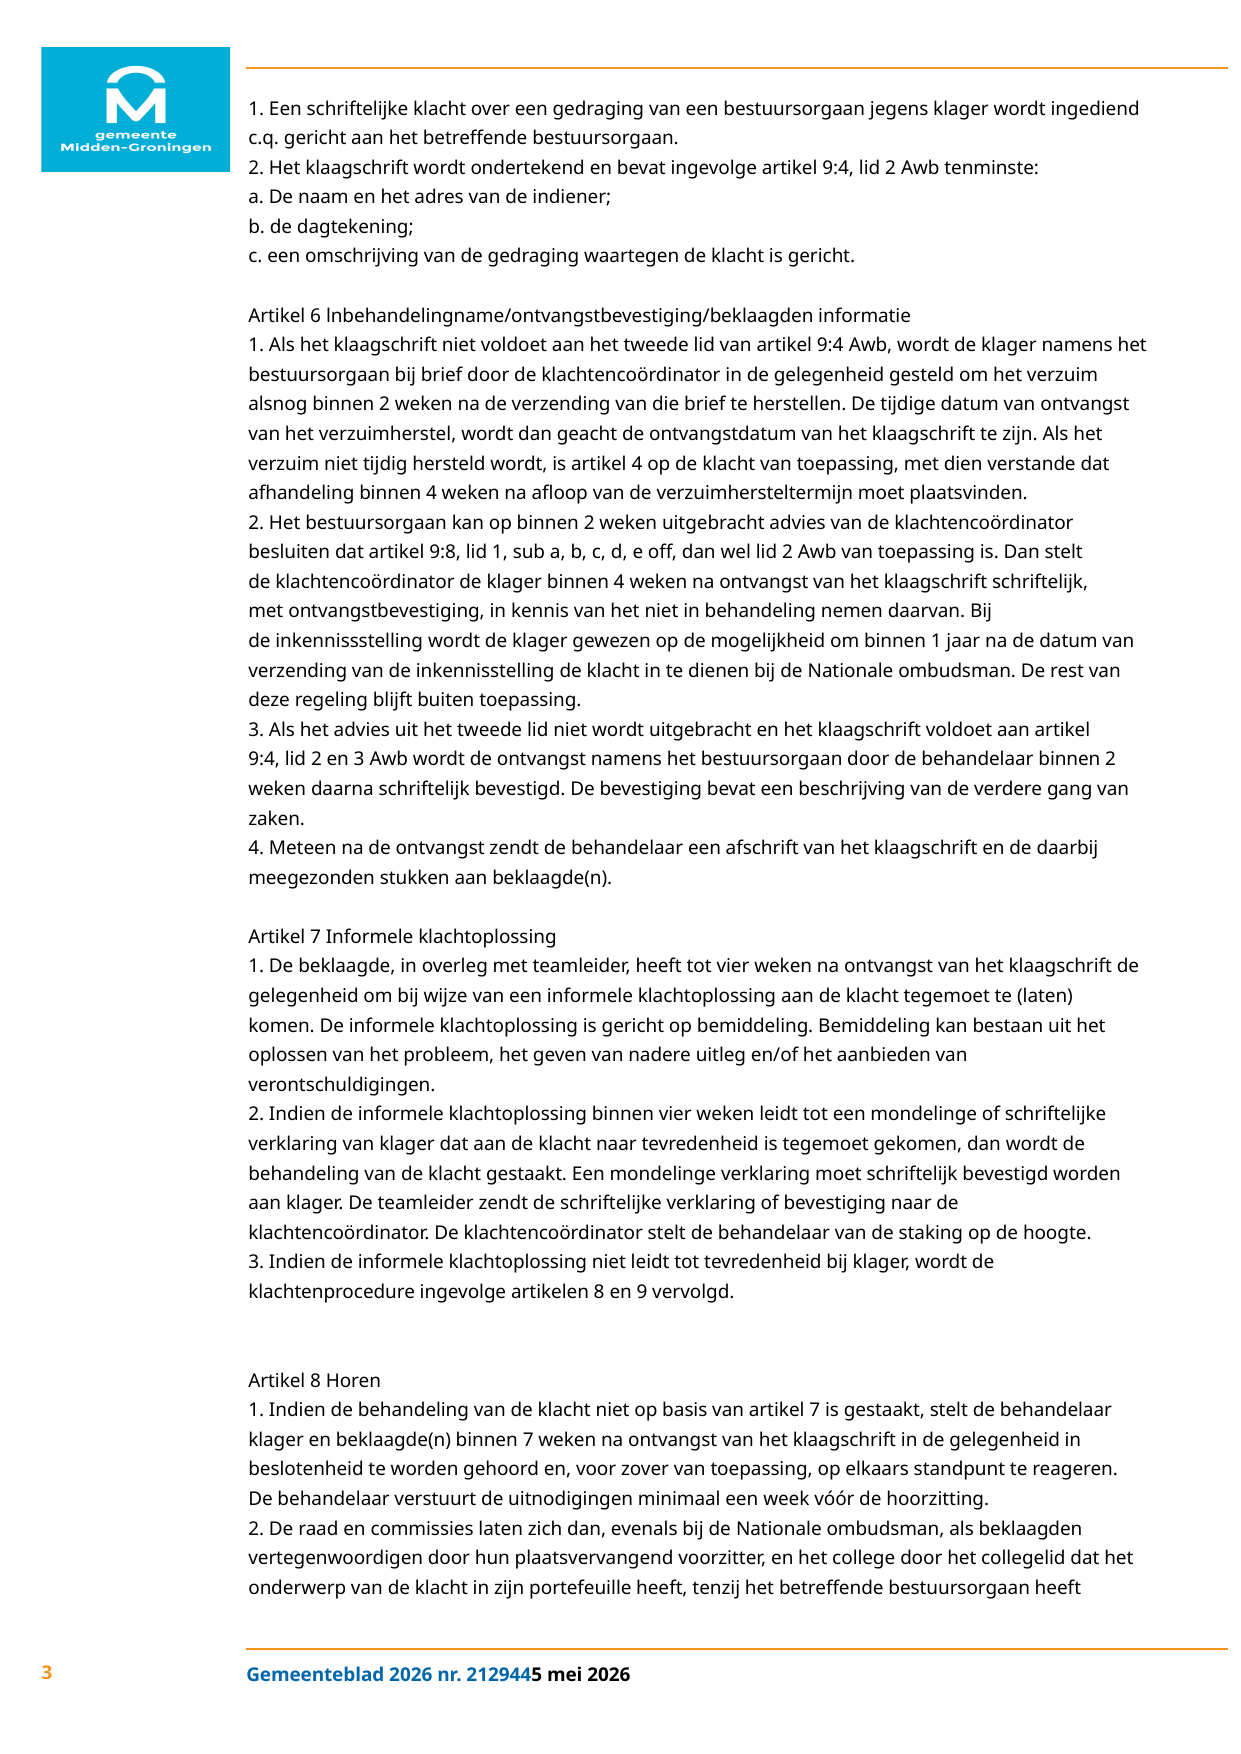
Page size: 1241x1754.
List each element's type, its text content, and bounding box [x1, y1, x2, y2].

text 1. Als het klaagschrift niet voldoet aan het tweede lid van artikel 9:4 Awb, wordt de klager namens het bestuursorgaan bij brief door de klachtencoördinator in de gelegenheid gesteld om het verzuim [248, 331, 1152, 387]
picture [108, 66, 164, 82]
text Artikel 8 Horen [248, 1367, 1152, 1393]
text oplossen van het probleem, het geven van nadere uitleg en/of het aanbieden van [248, 1041, 1152, 1067]
text 1. Een schriftelijke klacht over een gedraging van een bestuursorgaan jegens klager wordt ingediend [248, 95, 1152, 121]
text verzuim niet tijdig hersteld wordt, is artikel 4 op de klacht van toepassing, met dien verstande dat [248, 450, 1152, 476]
text vertegenwoordigen door hun plaatsvervangend voorzitter, en het college door het collegelid dat het onderwerp van de klacht in zijn portefeuille heeft, tenzij het betreffende bestuursorgaan heeft [248, 1544, 1152, 1600]
text a. De naam en het adres van de indiener; [248, 183, 1152, 209]
text klachtenprocedure ingevolge artikelen 8 en 9 vervolgd. [248, 1278, 1152, 1304]
text c.q. gericht aan het betreffende bestuursorgaan. [248, 124, 1152, 150]
text 4. Meteen na de ontvangst zendt de behandelaar een afschrift van het klaagschrift en de daarbij [248, 834, 1152, 860]
text Artikel 7 Informele klachtoplossing [248, 923, 1152, 949]
text 2. Indien de informele klachtoplossing binnen vier weken leidt tot een mondelinge of schriftelijke [248, 1101, 1152, 1126]
text verontschuldigingen. [248, 1071, 1152, 1097]
text c. een omschrijving van de gedraging waartegen de klacht is gericht. [248, 243, 1152, 268]
text 1. Indien de behandeling van de klacht niet op basis van artikel 7 is gestaakt, stelt de behandelaar [248, 1396, 1152, 1422]
text b. de dagtekening; [248, 213, 1152, 239]
text van het verzuimherstel, wordt dan geacht de ontvangstdatum van het klaagschrift te zijn. Als het [248, 420, 1152, 446]
text De behandelaar verstuurt de uitnodigingen minimaal een week vóór de hoorzitting. [248, 1485, 1152, 1511]
text 2. Het klaagschrift wordt ondertekend en bevat ingevolge artikel 9:4, lid 2 Awb tenminste: [248, 154, 1152, 180]
text klager en beklaagde(n) binnen 7 weken na ontvangst van het klaagschrift in de gelegenheid in [248, 1426, 1152, 1452]
text komen. De informele klachtoplossing is gericht op bemiddeling. Bemiddeling kan bestaan uit het [248, 1012, 1152, 1038]
text 3. Indien de informele klachtoplossing niet leidt tot tevredenheid bij klager, wordt de [248, 1248, 1152, 1274]
text verklaring van klager dat aan de klacht naar tevredenheid is tegemoet gekomen, dan wordt de [248, 1130, 1152, 1156]
text klachtencoördinator. De klachtencoördinator stelt de behandelaar van de staking op de hoogte. [248, 1219, 1152, 1245]
picture [107, 89, 165, 122]
text Artikel 6 lnbehandelingname/ontvangstbevestiging/beklaagden informatie [248, 302, 1152, 328]
text 3. Als het advies uit het tweede lid niet wordt uitgebracht en het klaagschrift voldoet aan artikel 9:4, lid 2 en 3 Awb wordt de ontvangst namens het bestuursorgaan door de behandelaar binnen 2 weken daarna schriftelijk bevestigd. De bevestiging bevat een beschrijving van de verdere gang van zaken. [248, 716, 1152, 831]
text behandeling van de klacht gestaakt. Een mondelinge verklaring moet schriftelijk bevestigd worden [248, 1160, 1152, 1186]
text aan klager. De teamleider zendt de schriftelijke verklaring of bevestiging naar de [248, 1189, 1152, 1215]
text 2. De raad en commissies laten zich dan, evenals bij de Nationale ombudsman, als beklaagden [248, 1515, 1152, 1541]
text 2. Het bestuursorgaan kan op binnen 2 weken uitgebracht advies van de klachtencoördinator besluiten dat artikel 9:8, lid 1, sub a, b, c, d, e off, dan wel lid 2 Awb van toepassing is. Dan stelt de klachtencoördinator de klager binnen 4 weken na ontvangst van het klaagschrift schriftelijk, met ontvangstbevestiging, in kennis van het niet in behandeling nemen daarvan. Bij de inkennissstelling wordt de klager gewezen op de mogelijkheid om binnen 1 jaar na de datum van verzending van de inkennisstelling de klacht in te dienen bij de Nationale ombudsman. De rest van deze regeling blijft buiten toepassing. [248, 509, 1152, 712]
text afhandeling binnen 4 weken na afloop van de verzuimhersteltermijn moet plaatsvinden. [248, 479, 1152, 505]
text 1. De beklaagde, in overleg met teamleider, heeft tot vier weken na ontvangst van het klaagschrift de gelegenheid om bij wijze van een informele klachtoplossing aan de klacht tegemoet te (laten) [248, 953, 1152, 1008]
text meegezonden stukken aan beklaagde(n). [248, 864, 1152, 890]
text beslotenheid te worden gehoord en, voor zover van toepassing, op elkaars standpunt te reageren. [248, 1456, 1152, 1481]
text alsnog binnen 2 weken na de verzending van die brief te herstellen. De tijdige datum van ontvangst [248, 391, 1152, 416]
picture [184, 146, 190, 153]
